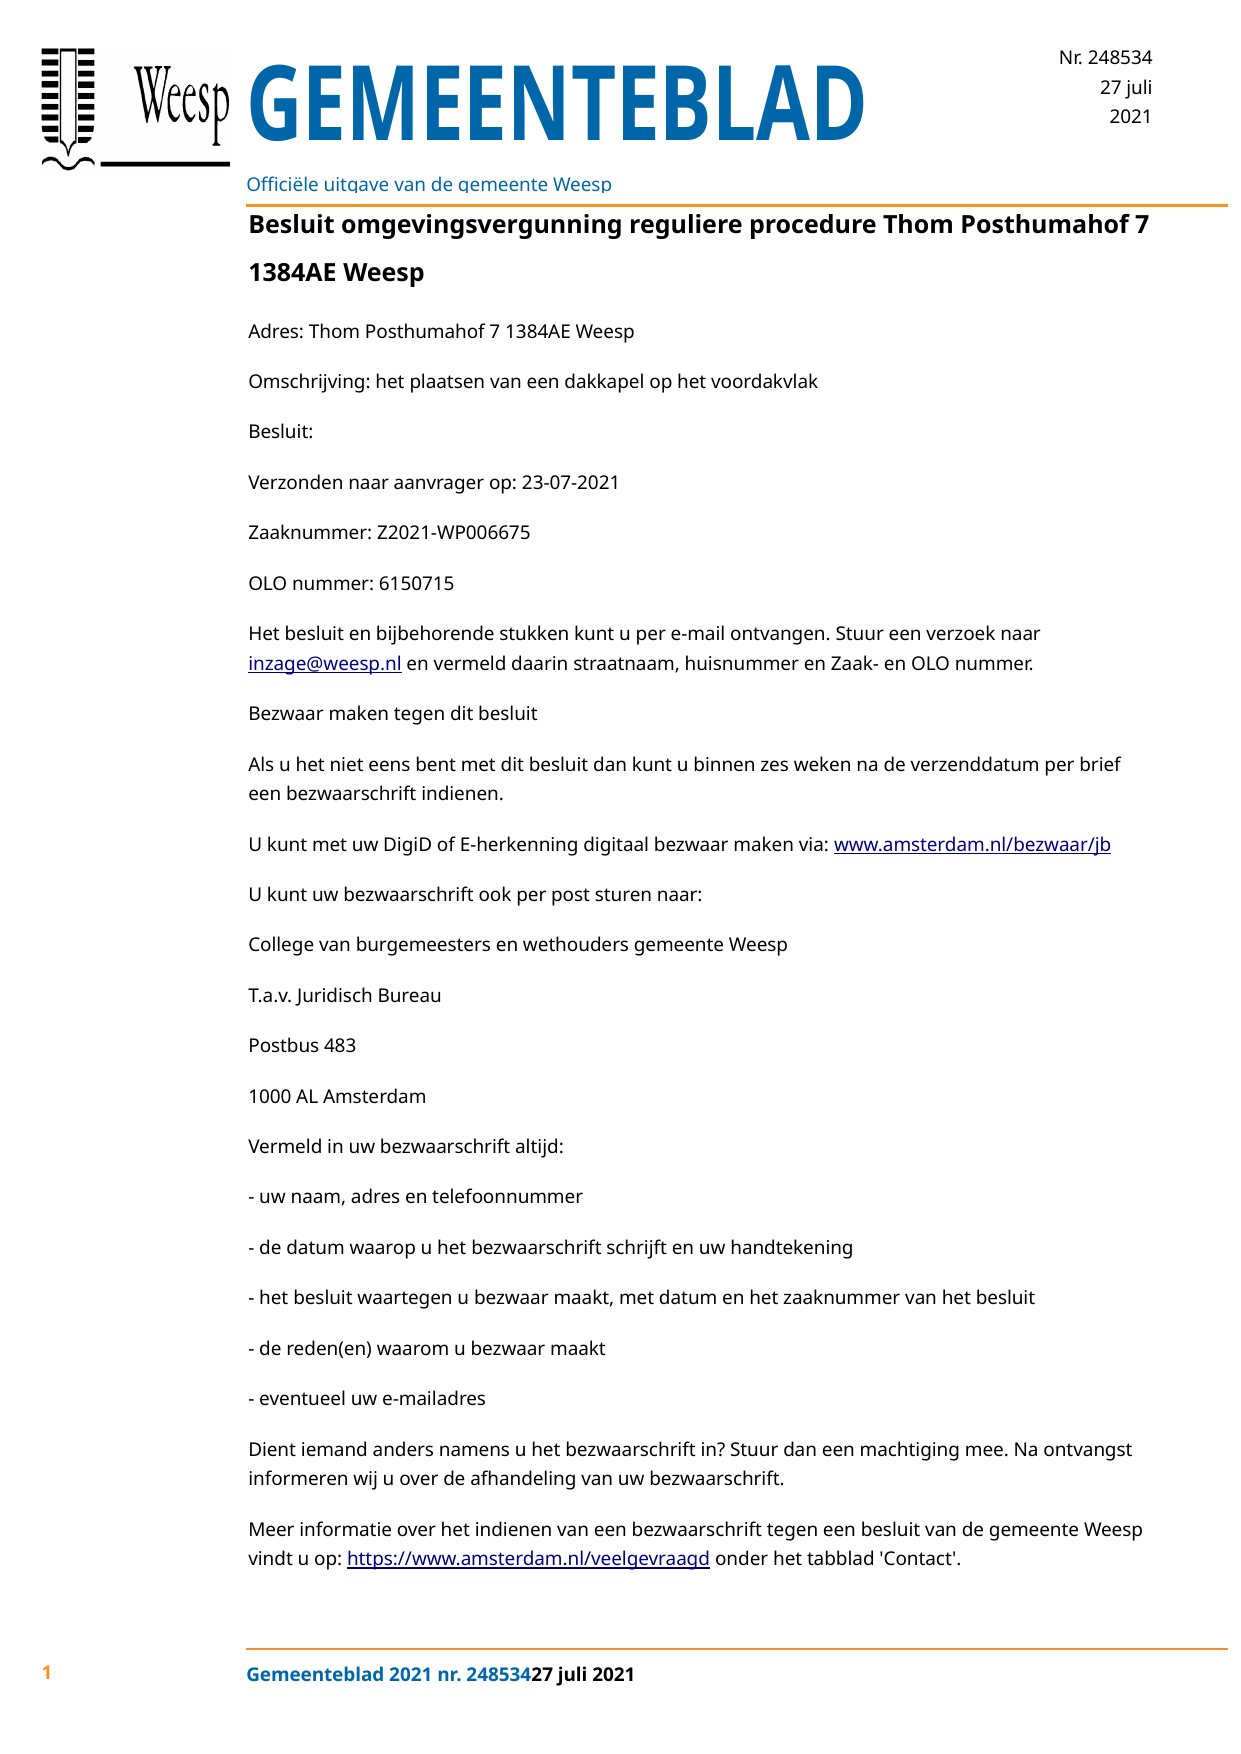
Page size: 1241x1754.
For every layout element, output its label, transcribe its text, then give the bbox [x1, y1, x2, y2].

text Als u het niet eens bent met dit besluit dan kunt u binnen zes weken na de verzenddatum per brief een bezwaarschrift indienen. [248, 751, 1152, 806]
text Postbus 483 [248, 1032, 1152, 1058]
text Zaaknummer: Z2021-WP006675 [248, 519, 1152, 545]
text T.a.v. Juridisch Bureau [248, 982, 1152, 1008]
text Omschrijving: het plaatsen van een dakkapel op het voordakvlak [248, 368, 1152, 394]
text Meer informatie over het indienen van een bezwaarschrift tegen een besluit van de gemeente Weesp vindt u op: https://www.amsterdam.nl/veelgevraagd onder het tabblad 'Contact'. [248, 1516, 1152, 1571]
text Verzonden naar aanvrager op: 23-07-2021 [248, 469, 1152, 495]
text Vermeld in uw bezwaarschrift altijd: [248, 1133, 1152, 1159]
text - eventueel uw e-mailadres [248, 1385, 1152, 1411]
text Dient iemand anders namens u het bezwaarschrift in? Stuur dan een machtiging mee. Na ontvangst informeren wij u over de afhandeling van uw bezwaarschrift. [248, 1436, 1152, 1491]
text - de datum waarop u het bezwaarschrift schrijft en uw handtekening [248, 1234, 1152, 1260]
text U kunt uw bezwaarschrift ook per post sturen naar: [248, 881, 1152, 907]
text OLO nummer: 6150715 [248, 570, 1152, 596]
text Besluit omgevingsvergunning reguliere procedure Thom Posthumahof 7 1384AE Weesp [248, 207, 1152, 288]
text U kunt met uw DigiD of E-herkenning digitaal bezwaar maken via: www.amsterdam.nl/bezwaar/jb [248, 831, 1152, 857]
text Het besluit en bijbehorende stukken kunt u per e-mail ontvangen. Stuur een verzoek naar inzage@weesp.nl en vermeld daarin straatnaam, huisnummer en Zaak- en OLO nummer. [248, 620, 1152, 676]
text - de reden(en) waarom u bezwaar maakt [248, 1335, 1152, 1361]
text Bezwaar maken tegen dit besluit [248, 700, 1152, 726]
text 1000 AL Amsterdam [248, 1083, 1152, 1109]
text Adres: Thom Posthumahof 7 1384AE Weesp [248, 318, 1152, 344]
text - uw naam, adres en telefoonnummer [248, 1184, 1152, 1209]
picture [41, 47, 231, 172]
text College van burgemeesters en wethouders gemeente Weesp [248, 932, 1152, 957]
text Besluit: [248, 419, 1152, 444]
text - het besluit waartegen u bezwaar maakt, met datum en het zaaknummer van het besluit [248, 1284, 1152, 1310]
